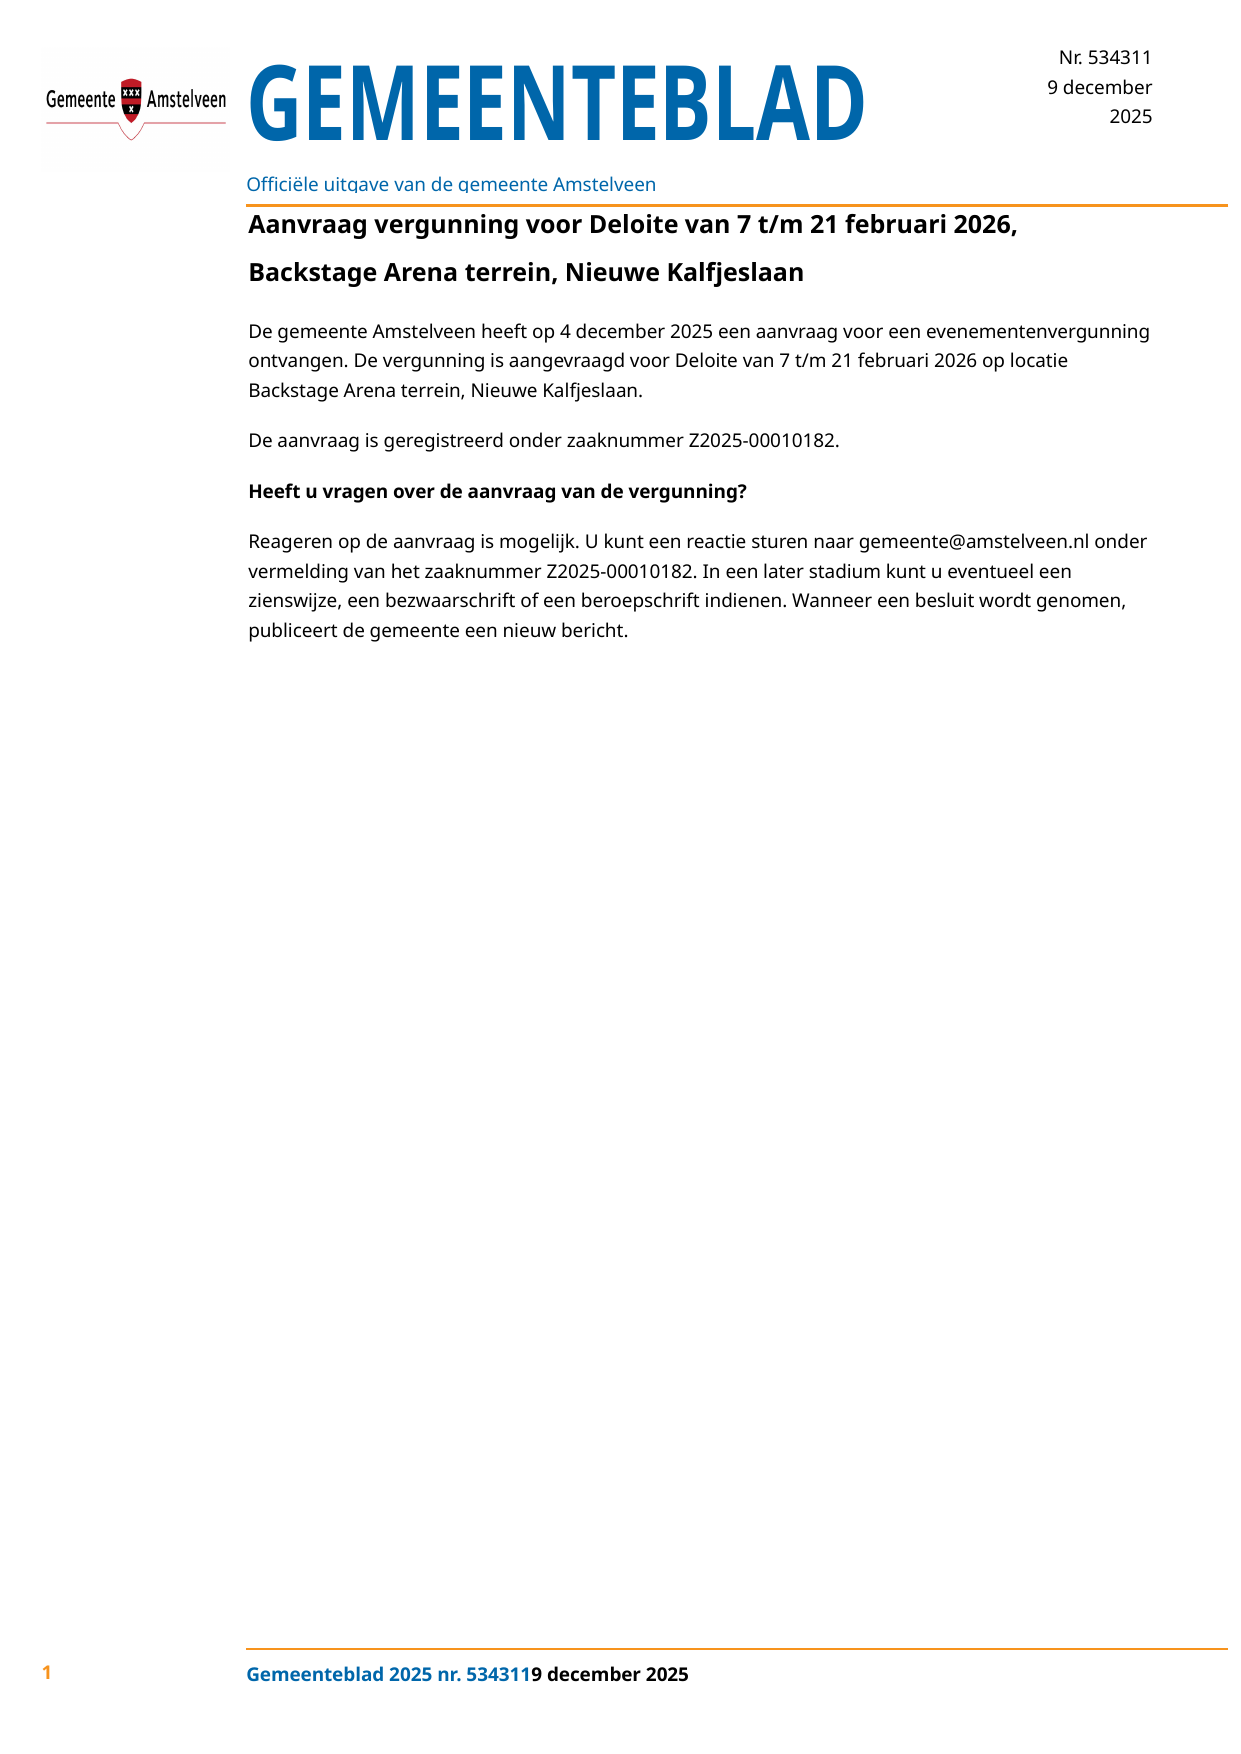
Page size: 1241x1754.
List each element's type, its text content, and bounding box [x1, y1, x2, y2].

text Aanvraag vergunning voor Deloite van 7 t/m 21 februari 2026, Backstage Arena terrein, Nieuwe Kalfjeslaan [248, 207, 1152, 288]
text De aanvraag is geregistreerd onder zaaknummer Z2025-00010182. [248, 427, 1152, 453]
text Reageren op de aanvraag is mogelijk. U kunt een reactie sturen naar gemeente@amstelveen.nl onder vermelding van het zaaknummer Z2025-00010182. In een later stadium kunt u eventueel een zienswijze, een bezwaarschrift of een beroepschrift indienen. Wanneer een besluit wordt genomen, publiceert de gemeente een nieuw bericht. [248, 528, 1152, 643]
picture [41, 47, 231, 172]
text De gemeente Amstelveen heeft op 4 december 2025 een aanvraag voor een evenementenvergunning ontvangen. De vergunning is aangevraagd voor Deloite van 7 t/m 21 februari 2026 op locatie Backstage Arena terrein, Nieuwe Kalfjeslaan. [248, 318, 1152, 403]
text Heeft u vragen over de aanvraag van de vergunning? [248, 478, 1152, 504]
